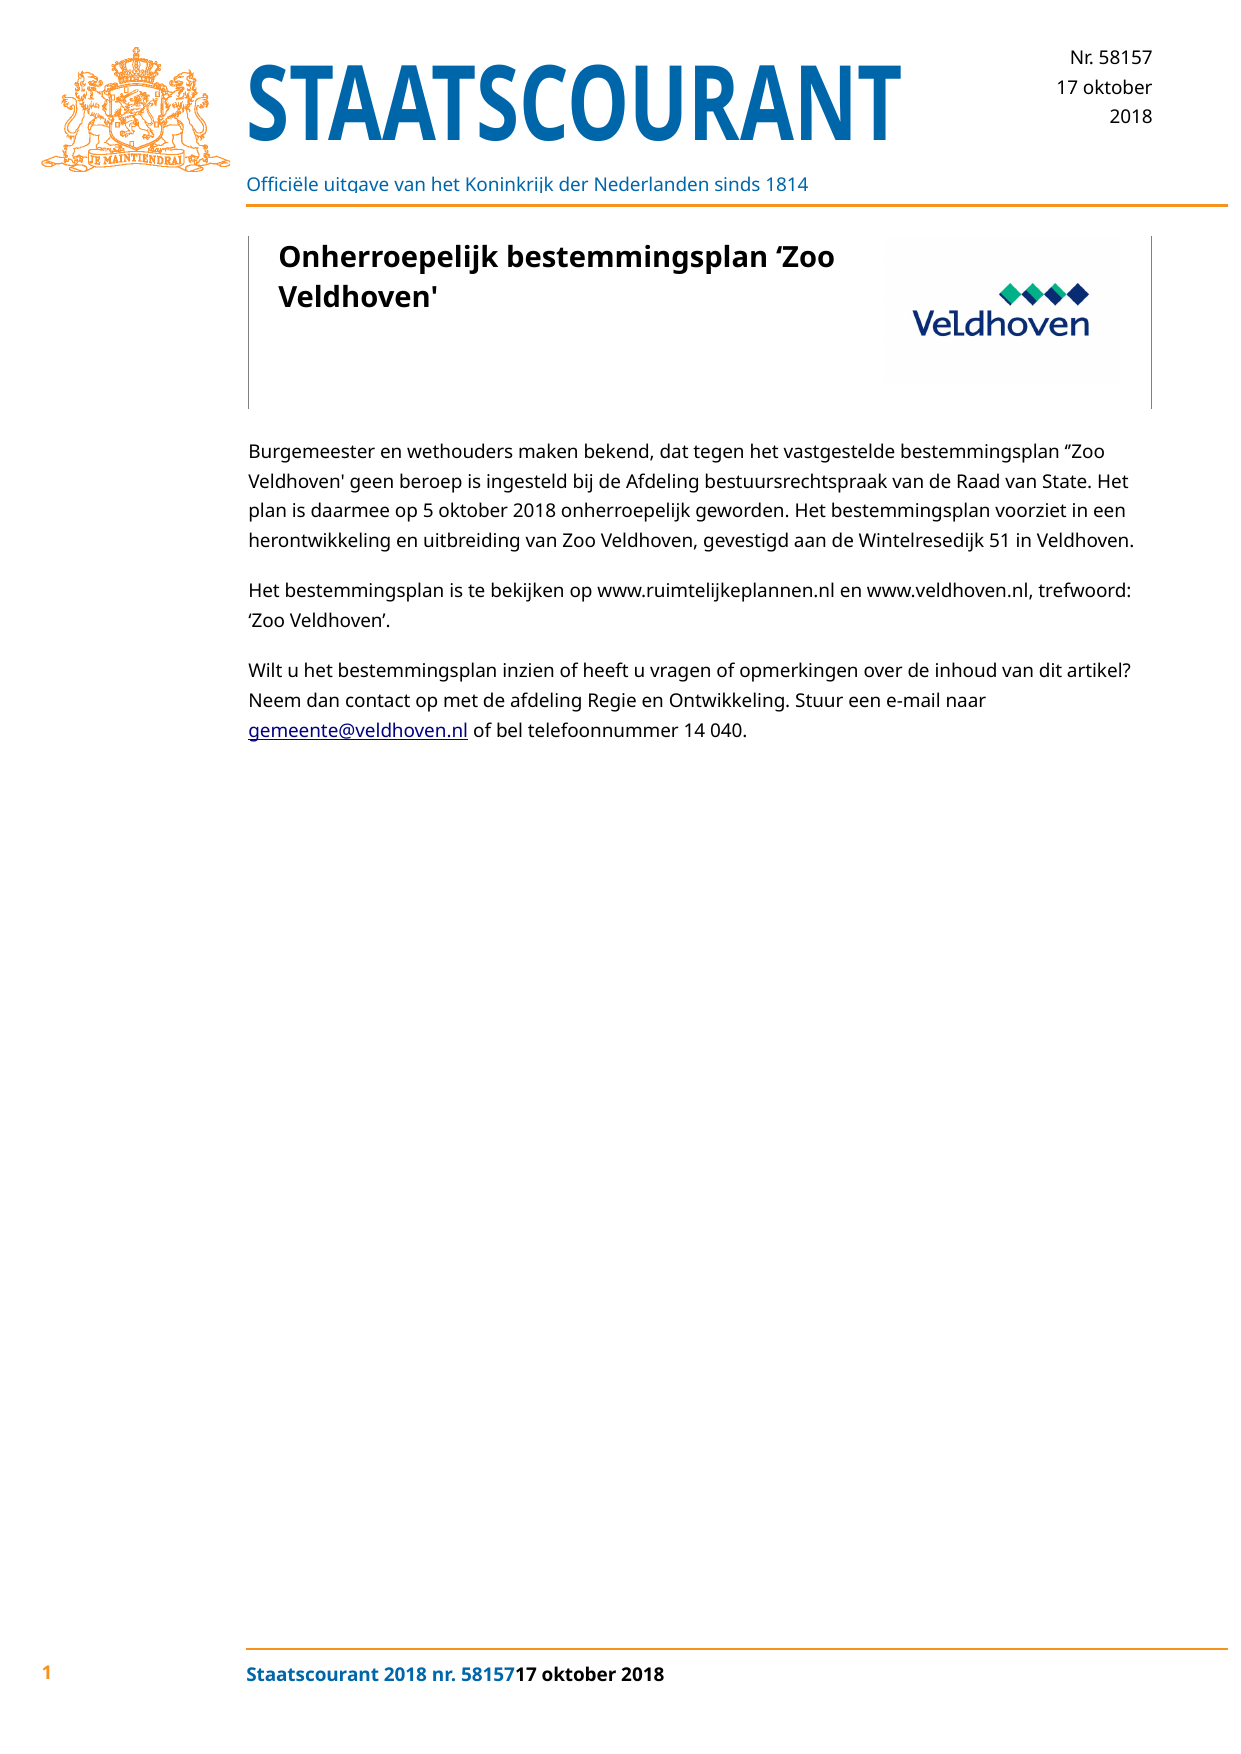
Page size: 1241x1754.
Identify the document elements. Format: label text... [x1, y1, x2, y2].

text Wilt u het bestemmingsplan inzien of heeft u vragen of opmerkingen over de inhoud van dit artikel? Neem dan contact op met de afdeling Regie en Ontwikkeling. Stuur een e-mail naar gemeente@veldhoven.nl of bel telefoonnummer 14 040. [248, 658, 1152, 743]
picture [882, 236, 1119, 384]
text Burgemeester en wethouders maken bekend, dat tegen het vastgestelde bestemmingsplan ‘’Zoo Veldhoven' geen beroep is ingesteld bij de Afdeling bestuursrechtspraak van de Raad van State. Het plan is daarmee op 5 oktober 2018 onherroepelijk geworden. Het bestemmingsplan voorziet in een herontwikkeling en uitbreiding van Zoo Veldhoven, gevestigd aan de Wintelresedijk 51 in Veldhoven. [248, 438, 1152, 553]
text Het bestemmingsplan is te bekijken op www.ruimtelijkeplannen.nl en www.veldhoven.nl, trefwoord: ‘Zoo Veldhoven’. [248, 578, 1152, 633]
picture [41, 47, 231, 172]
table_header Onherroepelijk bestemmingsplan ‘Zoo Veldhoven' [249, 236, 850, 409]
table_header [850, 236, 1151, 409]
